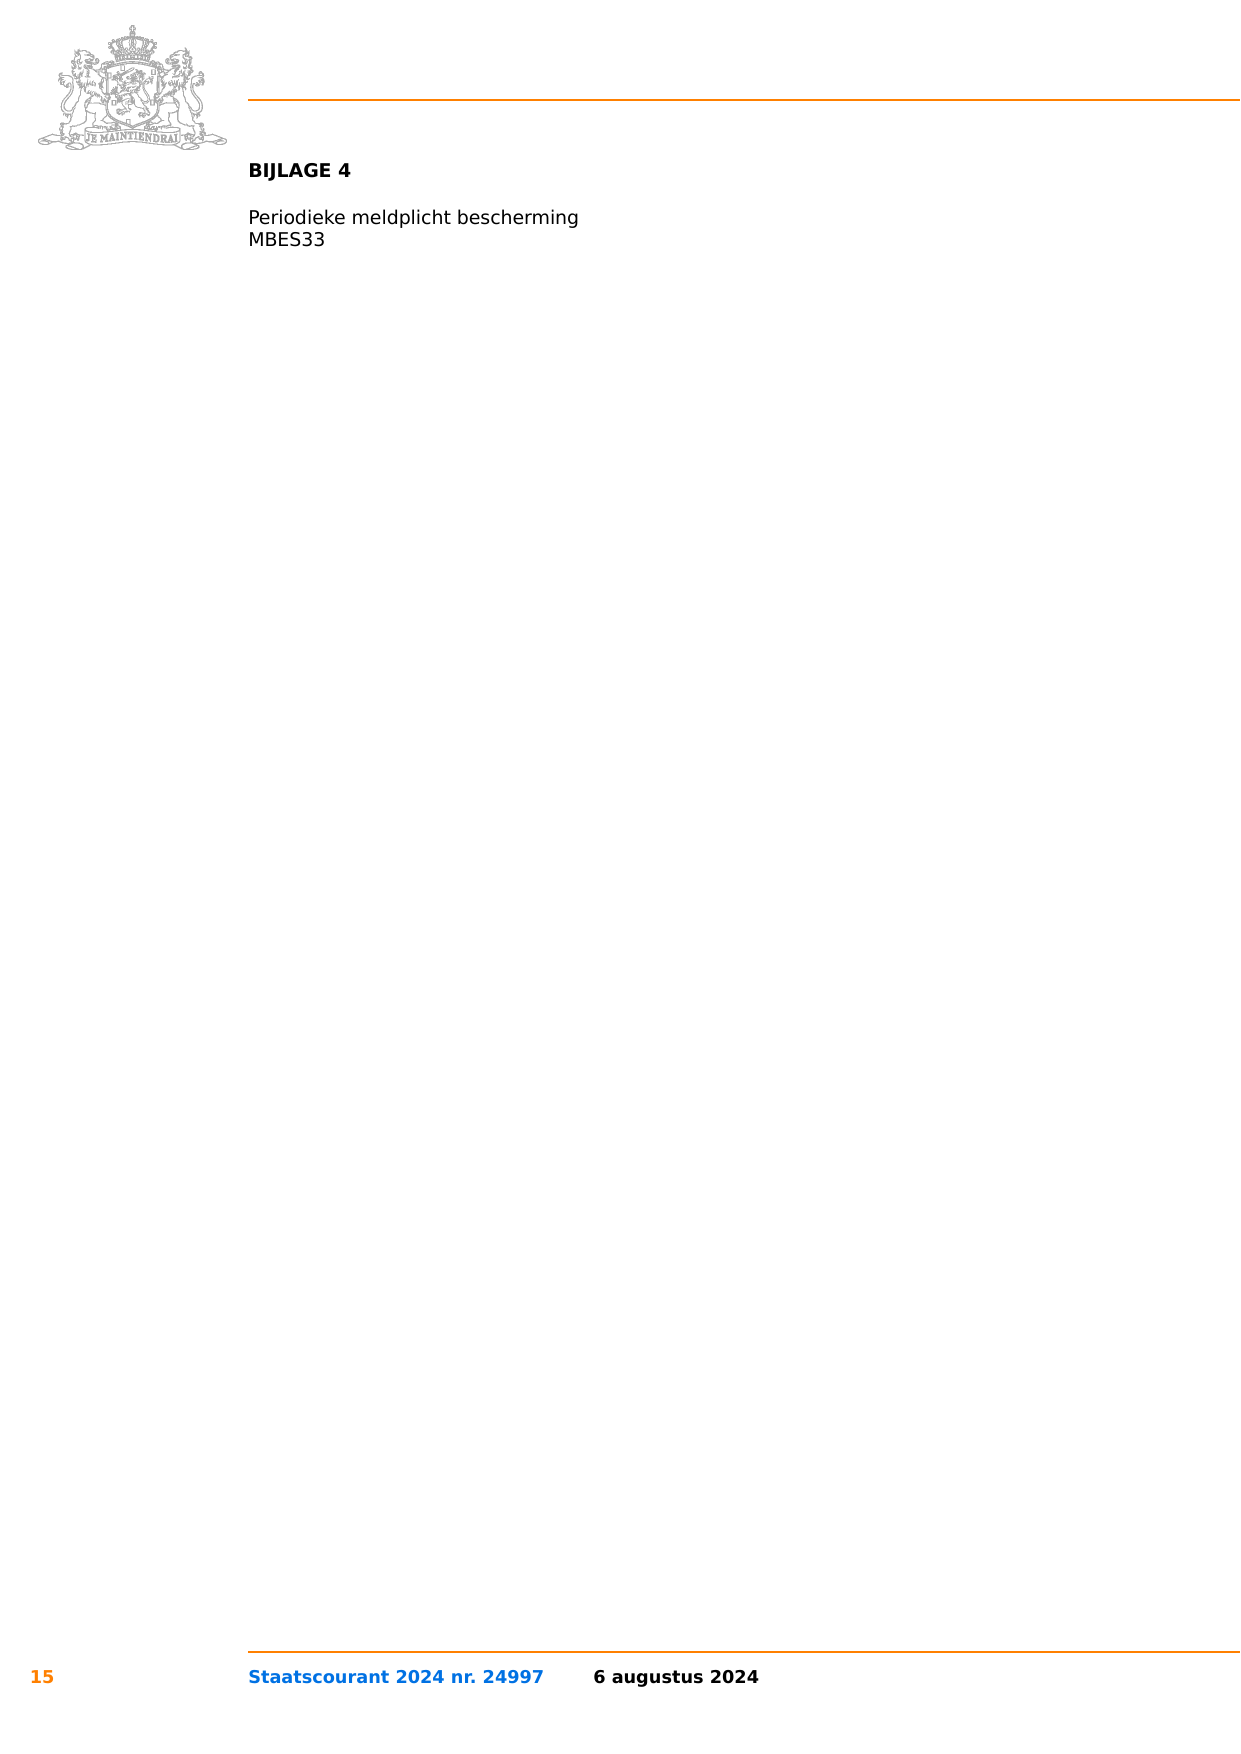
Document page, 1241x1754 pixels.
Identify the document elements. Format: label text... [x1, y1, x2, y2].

picture [38, 25, 227, 150]
text Periodieke meldplicht bescherming [248, 207, 1163, 229]
subtitle BIJLAGE 4 [248, 160, 1163, 182]
text MBES33 [248, 229, 1163, 251]
